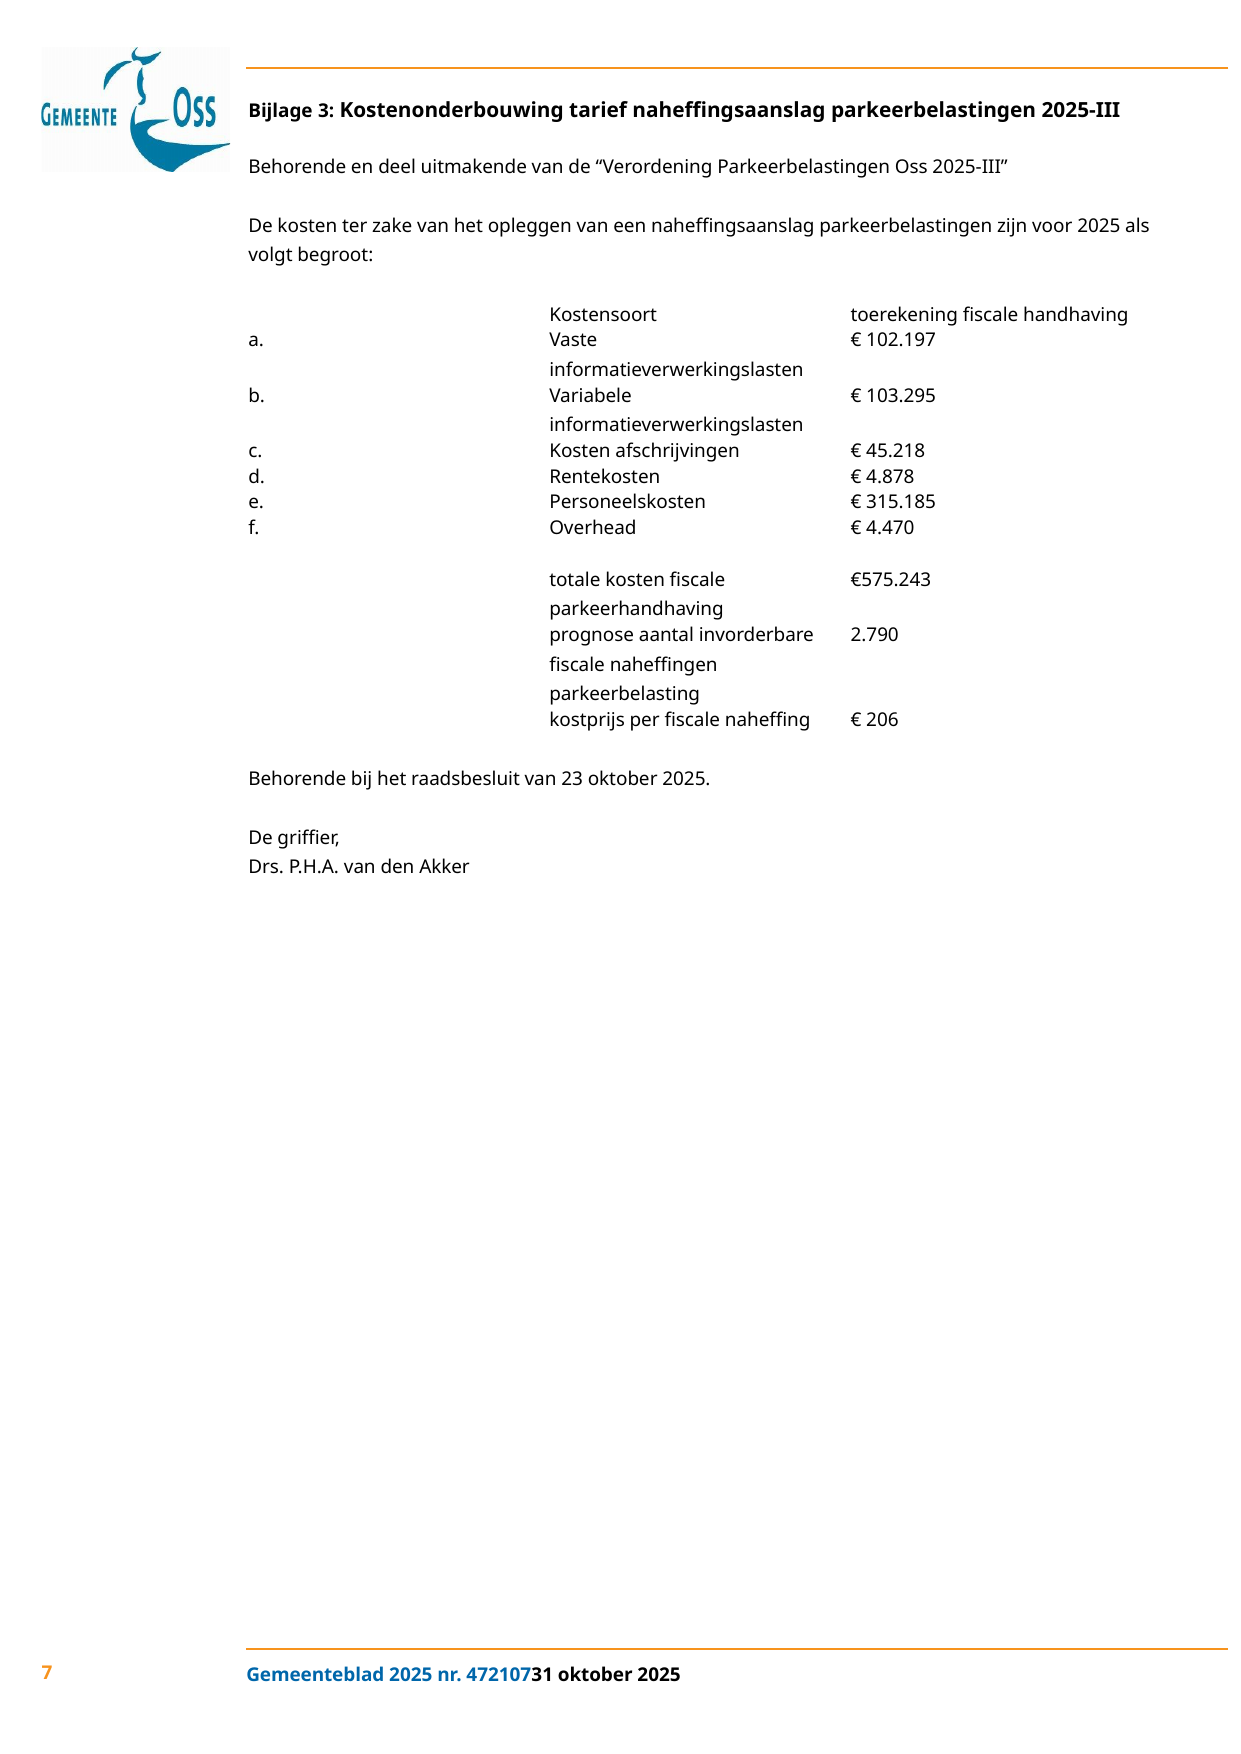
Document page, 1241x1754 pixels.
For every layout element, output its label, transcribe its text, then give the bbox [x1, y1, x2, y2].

table_cell e. [248, 489, 549, 514]
table_header [248, 301, 549, 327]
table_cell kostprijs per fiscale naheffing [549, 706, 850, 732]
text Bijlage 3: Kostenonderbouwing tarief naheffingsaanslag parkeerbelastingen 2025-III [248, 95, 1152, 123]
table_cell €575.243 [850, 566, 1152, 621]
table_cell € 315.185 [850, 489, 1152, 514]
table_cell f. [248, 515, 549, 540]
picture [41, 47, 231, 172]
table_cell a. [248, 327, 549, 382]
table_cell € 4.878 [850, 463, 1152, 489]
table_cell [248, 566, 549, 621]
table_cell Personeelskosten [549, 489, 850, 514]
text De griffier, [248, 824, 1152, 849]
table_cell € 102.197 [850, 327, 1152, 382]
text Drs. P.H.A. van den Akker [248, 853, 1152, 879]
table_cell totale kosten fiscale parkeerhandhaving [549, 566, 850, 621]
table_cell [248, 706, 549, 732]
table_cell prognose aantal invorderbare fiscale naheffingen parkeerbelasting [549, 621, 850, 706]
table_cell [248, 621, 549, 706]
table_cell b. [248, 382, 549, 437]
table_cell [850, 540, 1152, 566]
table_cell d. [248, 463, 549, 489]
table_cell c. [248, 437, 549, 463]
table_cell Variabele informatieverwerkingslasten [549, 382, 850, 437]
table_cell € 103.295 [850, 382, 1152, 437]
table_header toerekening fiscale handhaving [850, 301, 1152, 327]
table_cell € 45.218 [850, 437, 1152, 463]
table_cell € 4.470 [850, 515, 1152, 540]
table_cell Vaste informatieverwerkingslasten [549, 327, 850, 382]
table_cell 2.790 [850, 621, 1152, 706]
table_cell Overhead [549, 515, 850, 540]
table_cell Kosten afschrijvingen [549, 437, 850, 463]
table_header Kostensoort [549, 301, 850, 327]
table_cell [549, 540, 850, 566]
table_cell [248, 540, 549, 566]
text De kosten ter zake van het opleggen van een naheffingsaanslag parkeerbelastingen zijn voor 2025 als volgt begroot: [248, 212, 1152, 267]
text Behorende bij het raadsbesluit van 23 oktober 2025. [248, 765, 1152, 790]
text Behorende en deel uitmakende van de “Verordening Parkeerbelastingen Oss 2025-III” [248, 153, 1152, 179]
table_cell € 206 [850, 706, 1152, 732]
table_cell Rentekosten [549, 463, 850, 489]
